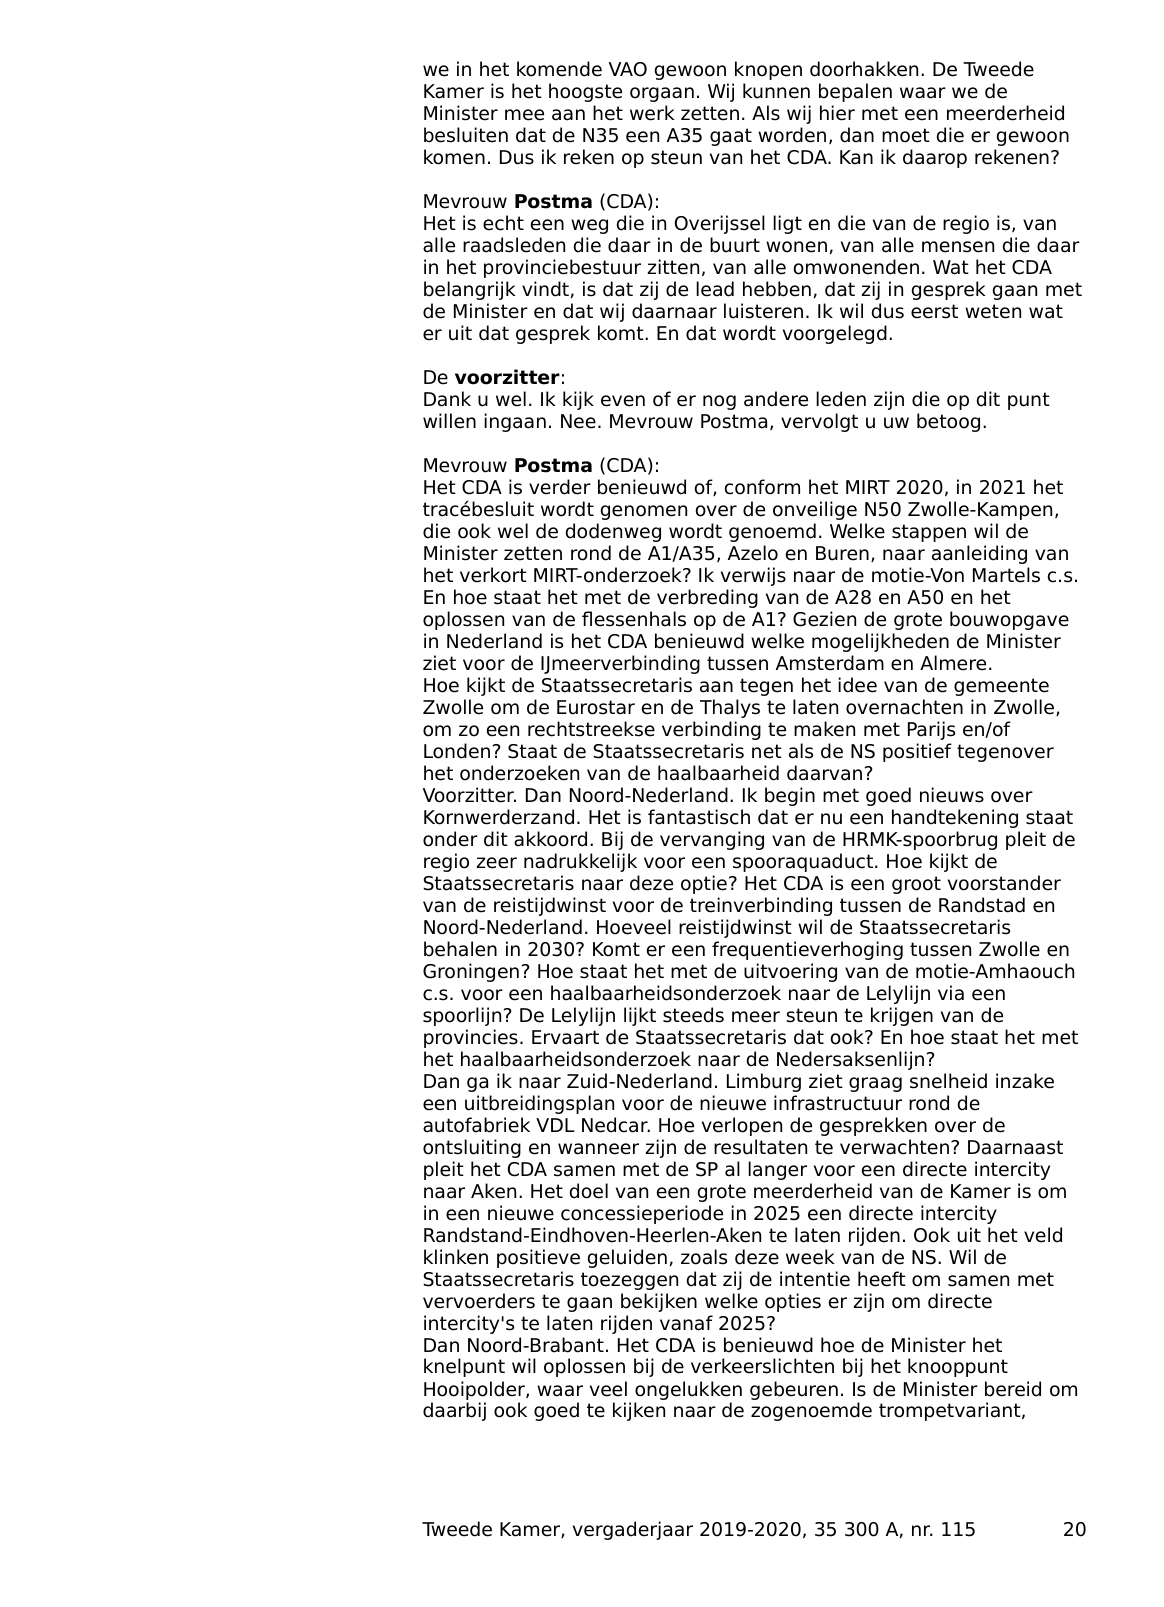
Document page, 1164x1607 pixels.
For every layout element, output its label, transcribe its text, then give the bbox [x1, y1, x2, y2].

text Mevrouw Postma (CDA): [422, 455, 1087, 477]
text Dan Noord-Brabant. Het CDA is benieuwd hoe de Minister het knelpunt wil oplossen bij de verkeerslichten bij het knooppunt Hooipolder, waar veel ongelukken gebeuren. Is de Minister bereid om daarbij ook goed te kijken naar de zogenoemde trompetvariant, [422, 1334, 1087, 1422]
text Dan ga ik naar Zuid-Nederland. Limburg ziet graag snelheid inzake een uitbreidingsplan voor de nieuwe infrastructuur rond de autofabriek VDL Nedcar. Hoe verlopen de gesprekken over de ontsluiting en wanneer zijn de resultaten te verwachten? Daarnaast pleit het CDA samen met de SP al langer voor een directe intercity naar Aken. Het doel van een grote meerderheid van de Kamer is om in een nieuwe concessieperiode in 2025 een directe intercity Randstand-Eindhoven-Heerlen-Aken te laten rijden. Ook uit het veld klinken positieve geluiden, zoals deze week van de NS. Wil de Staatssecretaris toezeggen dat zij de intentie heeft om samen met vervoerders te gaan bekijken welke opties er zijn om directe intercity's te laten rijden vanaf 2025? [422, 1071, 1087, 1334]
text Voorzitter. Dan Noord-Nederland. Ik begin met goed nieuws over Kornwerderzand. Het is fantastisch dat er nu een handtekening staat onder dit akkoord. Bij de vervanging van de HRMK-spoorbrug pleit de regio zeer nadrukkelijk voor een spooraquaduct. Hoe kijkt de Staatssecretaris naar deze optie? Het CDA is een groot voorstander van de reistijdwinst voor de treinverbinding tussen de Randstad en Noord-Nederland. Hoeveel reistijdwinst wil de Staatssecretaris behalen in 2030? Komt er een frequentieverhoging tussen Zwolle en Groningen? Hoe staat het met de uitvoering van de motie-Amhaouch c.s. voor een haalbaarheidsonderzoek naar de Lelylijn via een spoorlijn? De Lelylijn lijkt steeds meer steun te krijgen van de provincies. Ervaart de Staatssecretaris dat ook? En hoe staat het met het haalbaarheidsonderzoek naar de Nedersaksenlijn? [422, 785, 1087, 1071]
text Het CDA is verder benieuwd of, conform het MIRT 2020, in 2021 het tracébesluit wordt genomen over de onveilige N50 Zwolle-Kampen, die ook wel de dodenweg wordt genoemd. Welke stappen wil de Minister zetten rond de A1/A35, Azelo en Buren, naar aanleiding van het verkort MIRT-onderzoek? Ik verwijs naar de motie-Von Martels c.s. [422, 477, 1087, 587]
text we in het komende VAO gewoon knopen doorhakken. De Tweede Kamer is het hoogste orgaan. Wij kunnen bepalen waar we de Minister mee aan het werk zetten. Als wij hier met een meerderheid besluiten dat de N35 een A35 gaat worden, dan moet die er gewoon komen. Dus ik reken op steun van het CDA. Kan ik daarop rekenen? [422, 59, 1087, 169]
text Mevrouw Postma (CDA): [422, 191, 1087, 213]
text Dank u wel. Ik kijk even of er nog andere leden zijn die op dit punt willen ingaan. Nee. Mevrouw Postma, vervolgt u uw betoog. [422, 389, 1087, 433]
text En hoe staat het met de verbreding van de A28 en A50 en het oplossen van de flessenhals op de A1? Gezien de grote bouwopgave in Nederland is het CDA benieuwd welke mogelijkheden de Minister ziet voor de IJmeerverbinding tussen Amsterdam en Almere. [422, 587, 1087, 675]
text Hoe kijkt de Staatssecretaris aan tegen het idee van de gemeente Zwolle om de Eurostar en de Thalys te laten overnachten in Zwolle, om zo een rechtstreekse verbinding te maken met Parijs en/of Londen? Staat de Staatssecretaris net als de NS positief tegenover het onderzoeken van de haalbaarheid daarvan? [422, 675, 1087, 785]
text Het is echt een weg die in Overijssel ligt en die van de regio is, van alle raadsleden die daar in de buurt wonen, van alle mensen die daar in het provinciebestuur zitten, van alle omwonenden. Wat het CDA belangrijk vindt, is dat zij de lead hebben, dat zij in gesprek gaan met de Minister en dat wij daarnaar luisteren. Ik wil dus eerst weten wat er uit dat gesprek komt. En dat wordt voorgelegd. [422, 213, 1087, 345]
text De voorzitter: [422, 367, 1087, 389]
